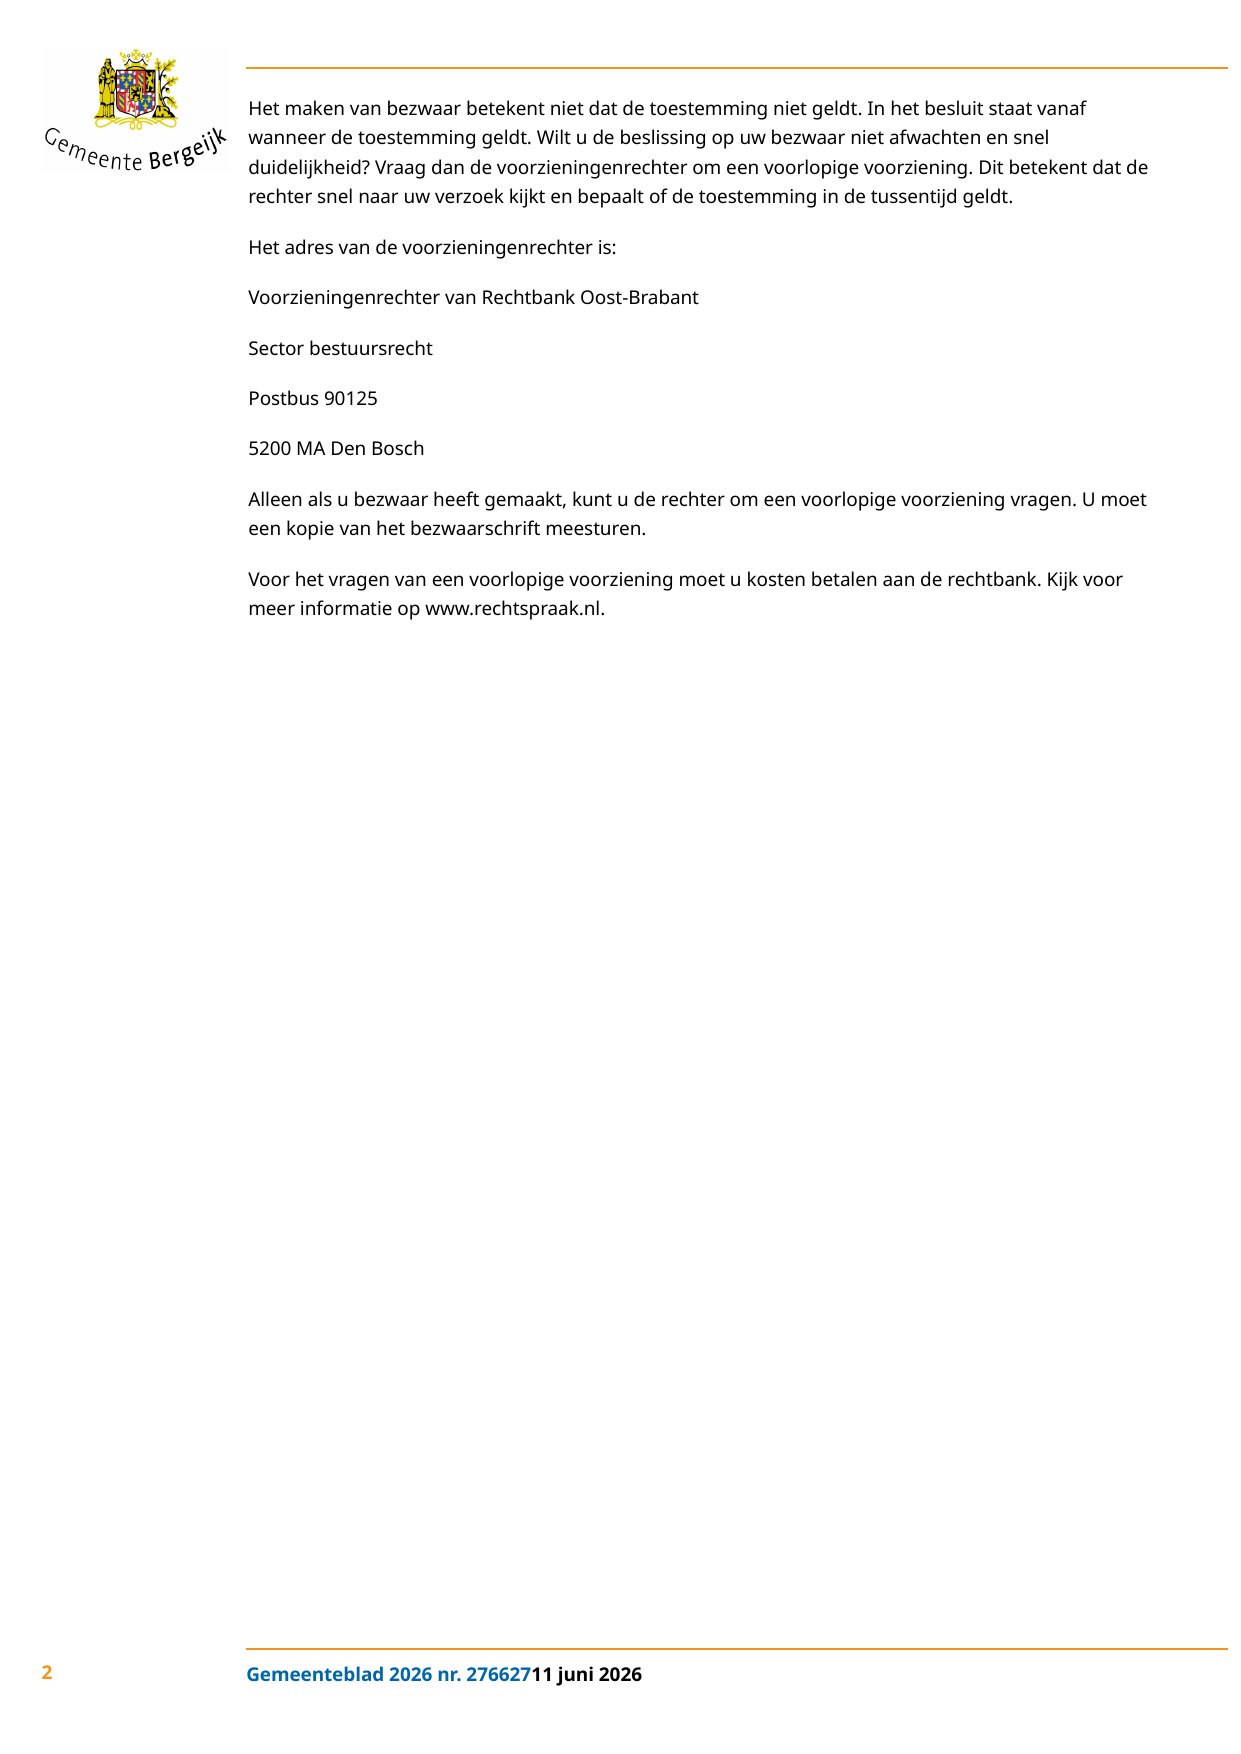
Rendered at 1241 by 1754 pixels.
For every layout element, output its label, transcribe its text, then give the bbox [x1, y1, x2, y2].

text Het maken van bezwaar betekent niet dat de toestemming niet geldt. In het besluit staat vanaf wanneer de toestemming geldt. Wilt u de beslissing op uw bezwaar niet afwachten en snel duidelijkheid? Vraag dan de voorzieningenrechter om een voorlopige voorziening. Dit betekent dat de rechter snel naar uw verzoek kijkt en bepaalt of de toestemming in de tussentijd geldt. [248, 95, 1152, 209]
picture [41, 47, 231, 172]
text Het adres van de voorzieningenrechter is: [248, 234, 1152, 260]
text Voorzieningenrechter van Rechtbank Oost-Brabant [248, 284, 1152, 310]
text Voor het vragen van een voorlopige voorziening moet u kosten betalen aan de rechtbank. Kijk voor meer informatie op www.rechtspraak.nl. [248, 566, 1152, 621]
text Alleen als u bezwaar heeft gemaakt, kunt u de rechter om een voorlopige voorziening vragen. U moet een kopie van het bezwaarschrift meesturen. [248, 486, 1152, 541]
text Postbus 90125 [248, 385, 1152, 411]
text Sector bestuursrecht [248, 335, 1152, 361]
text 5200 MA Den Bosch [248, 436, 1152, 461]
